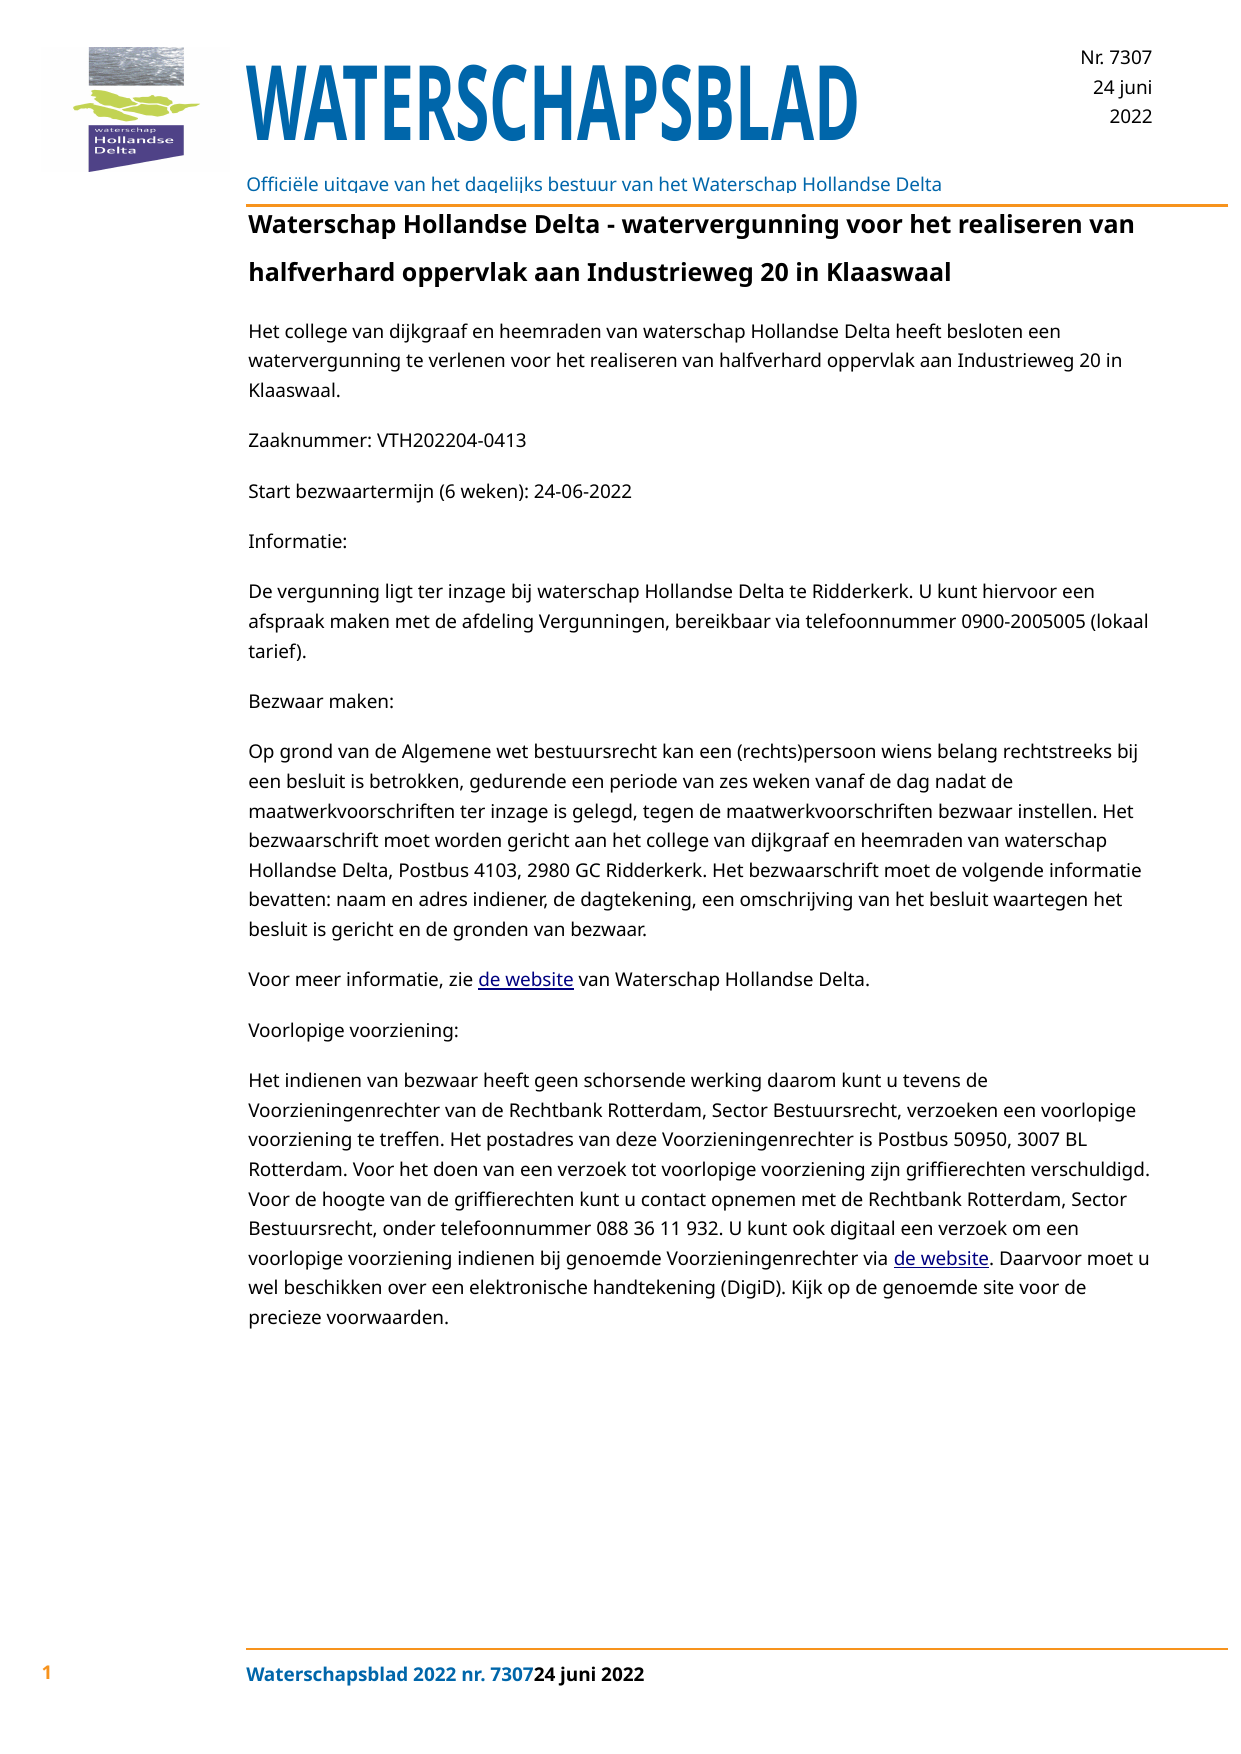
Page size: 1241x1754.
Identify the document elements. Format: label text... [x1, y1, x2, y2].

picture [41, 47, 231, 172]
text Voor meer informatie, zie de website van Waterschap Hollandse Delta. [248, 967, 1152, 992]
text Bezwaar maken: [248, 688, 1152, 714]
text Waterschap Hollandse Delta - watervergunning voor het realiseren van halfverhard oppervlak aan Industrieweg 20 in Klaaswaal [248, 207, 1152, 288]
text Informatie: [248, 528, 1152, 554]
text Voorlopige voorziening: [248, 1017, 1152, 1043]
text Het indienen van bezwaar heeft geen schorsende werking daarom kunt u tevens de Voorzieningenrechter van de Rechtbank Rotterdam, Sector Bestuursrecht, verzoeken een voorlopige voorziening te treffen. Het postadres van deze Voorzieningenrechter is Postbus 50950, 3007 BL Rotterdam. Voor het doen van een verzoek tot voorlopige voorziening zijn griffierechten verschuldigd. Voor de hoogte van de griffierechten kunt u contact opnemen met de Rechtbank Rotterdam, Sector Bestuursrecht, onder telefoonnummer 088 36 11 932. U kunt ook digitaal een verzoek om een voorlopige voorziening indienen bij genoemde Voorzieningenrechter via de website. Daarvoor moet u wel beschikken over een elektronische handtekening (DigiD). Kijk op de genoemde site voor de precieze voorwaarden. [248, 1067, 1152, 1330]
text Start bezwaartermijn (6 weken): 24-06-2022 [248, 478, 1152, 504]
text Zaaknummer: VTH202204-0413 [248, 427, 1152, 453]
text Het college van dijkgraaf en heemraden van waterschap Hollandse Delta heeft besloten een watervergunning te verlenen voor het realiseren van halfverhard oppervlak aan Industrieweg 20 in Klaaswaal. [248, 318, 1152, 403]
text Op grond van de Algemene wet bestuursrecht kan een (rechts)persoon wiens belang rechtstreeks bij een besluit is betrokken, gedurende een periode van zes weken vanaf de dag nadat de maatwerkvoorschriften ter inzage is gelegd, tegen de maatwerkvoorschriften bezwaar instellen. Het bezwaarschrift moet worden gericht aan het college van dijkgraaf en heemraden van waterschap Hollandse Delta, Postbus 4103, 2980 GC Ridderkerk. Het bezwaarschrift moet de volgende informatie bevatten: naam en adres indiener, de dagtekening, een omschrijving van het besluit waartegen het besluit is gericht en de gronden van bezwaar. [248, 739, 1152, 942]
text De vergunning ligt ter inzage bij waterschap Hollandse Delta te Ridderkerk. U kunt hiervoor een afspraak maken met de afdeling Vergunningen, bereikbaar via telefoonnummer 0900-2005005 (lokaal tarief). [248, 579, 1152, 664]
